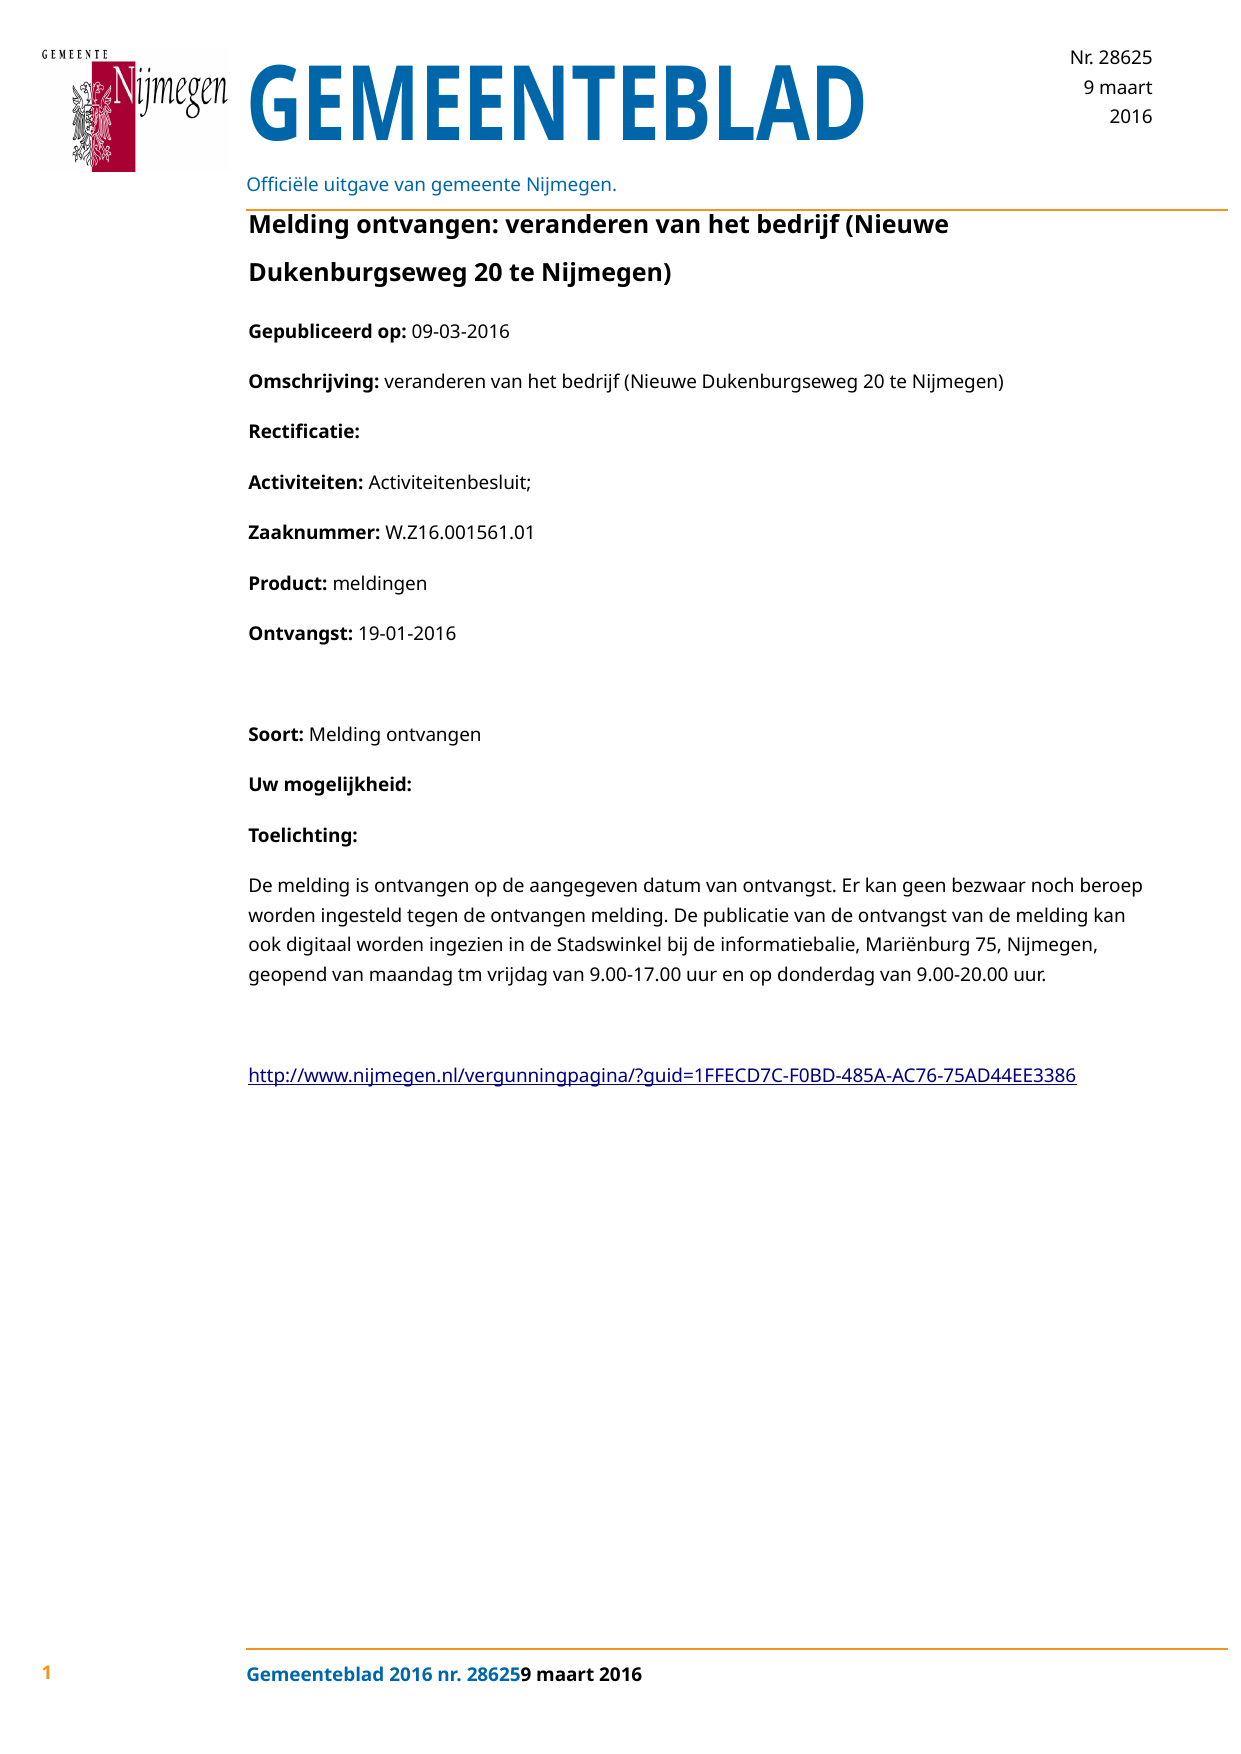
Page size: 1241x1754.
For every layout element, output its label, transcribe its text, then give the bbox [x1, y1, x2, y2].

text De melding is ontvangen op de aangegeven datum van ontvangst. Er kan geen bezwaar noch beroep worden ingesteld tegen de ontvangen melding. De publicatie van de ontvangst van de melding kan ook digitaal worden ingezien in de Stadswinkel bij de informatiebalie, Mariënburg 75, Nijmegen, geopend van maandag tm vrijdag van 9.00-17.00 uur en op donderdag van 9.00-20.00 uur. [248, 872, 1152, 987]
text Uw mogelijkheid: [248, 772, 1152, 797]
text Activiteiten: Activiteitenbesluit; [248, 469, 1152, 495]
text Omschrijving: veranderen van het bedrijf (Nieuwe Dukenburgseweg 20 te Nijmegen) [248, 368, 1152, 394]
text Ontvangst: 19-01-2016 [248, 620, 1152, 646]
text Rectificatie: [248, 419, 1152, 444]
text http://www.nijmegen.nl/vergunningpagina/?guid=1FFECD7C-F0BD-485A-AC76-75AD44EE3386 [248, 1062, 1152, 1088]
text Toelichting: [248, 822, 1152, 848]
picture [41, 47, 231, 172]
text Gepubliceerd op: 09-03-2016 [248, 318, 1152, 344]
text Product: meldingen [248, 570, 1152, 596]
text Melding ontvangen: veranderen van het bedrijf (Nieuwe Dukenburgseweg 20 te Nijmegen) [248, 211, 1152, 288]
text Soort: Melding ontvangen [248, 721, 1152, 747]
text Zaaknummer: W.Z16.001561.01 [248, 519, 1152, 545]
